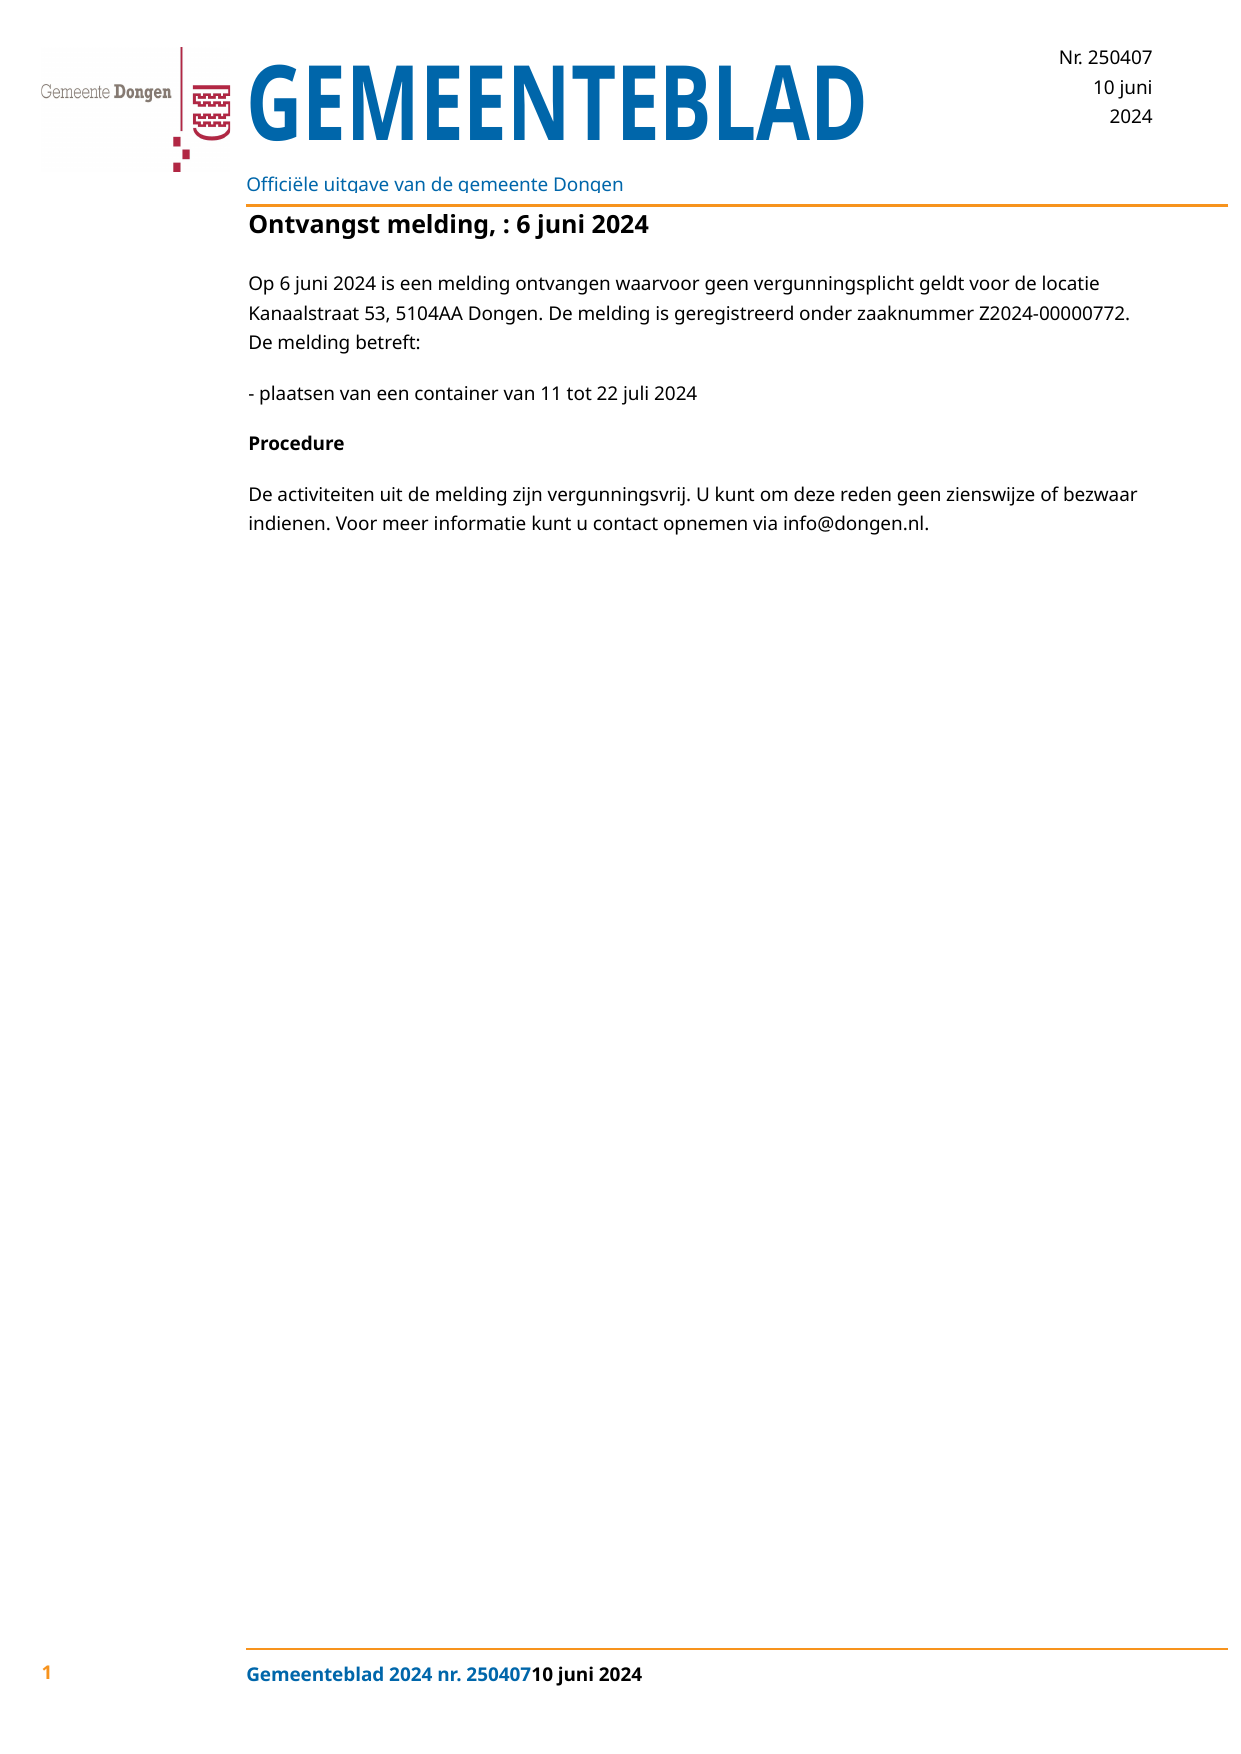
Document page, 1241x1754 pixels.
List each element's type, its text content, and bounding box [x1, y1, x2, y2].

picture [41, 47, 231, 172]
text Op 6 juni 2024 is een melding ontvangen waarvoor geen vergunningsplicht geldt voor de locatie Kanaalstraat 53, 5104AA Dongen. De melding is geregistreerd onder zaaknummer Z2024-00000772. De melding betreft: [248, 270, 1152, 355]
text Procedure [248, 430, 1152, 456]
text - plaatsen van een container van 11 tot 22 juli 2024 [248, 380, 1152, 406]
text De activiteiten uit de melding zijn vergunningsvrij. U kunt om deze reden geen zienswijze of bezwaar indienen. Voor meer informatie kunt u contact opnemen via info@dongen.nl. [248, 481, 1152, 536]
text Ontvangst melding, : 6 juni 2024 [248, 207, 1152, 241]
